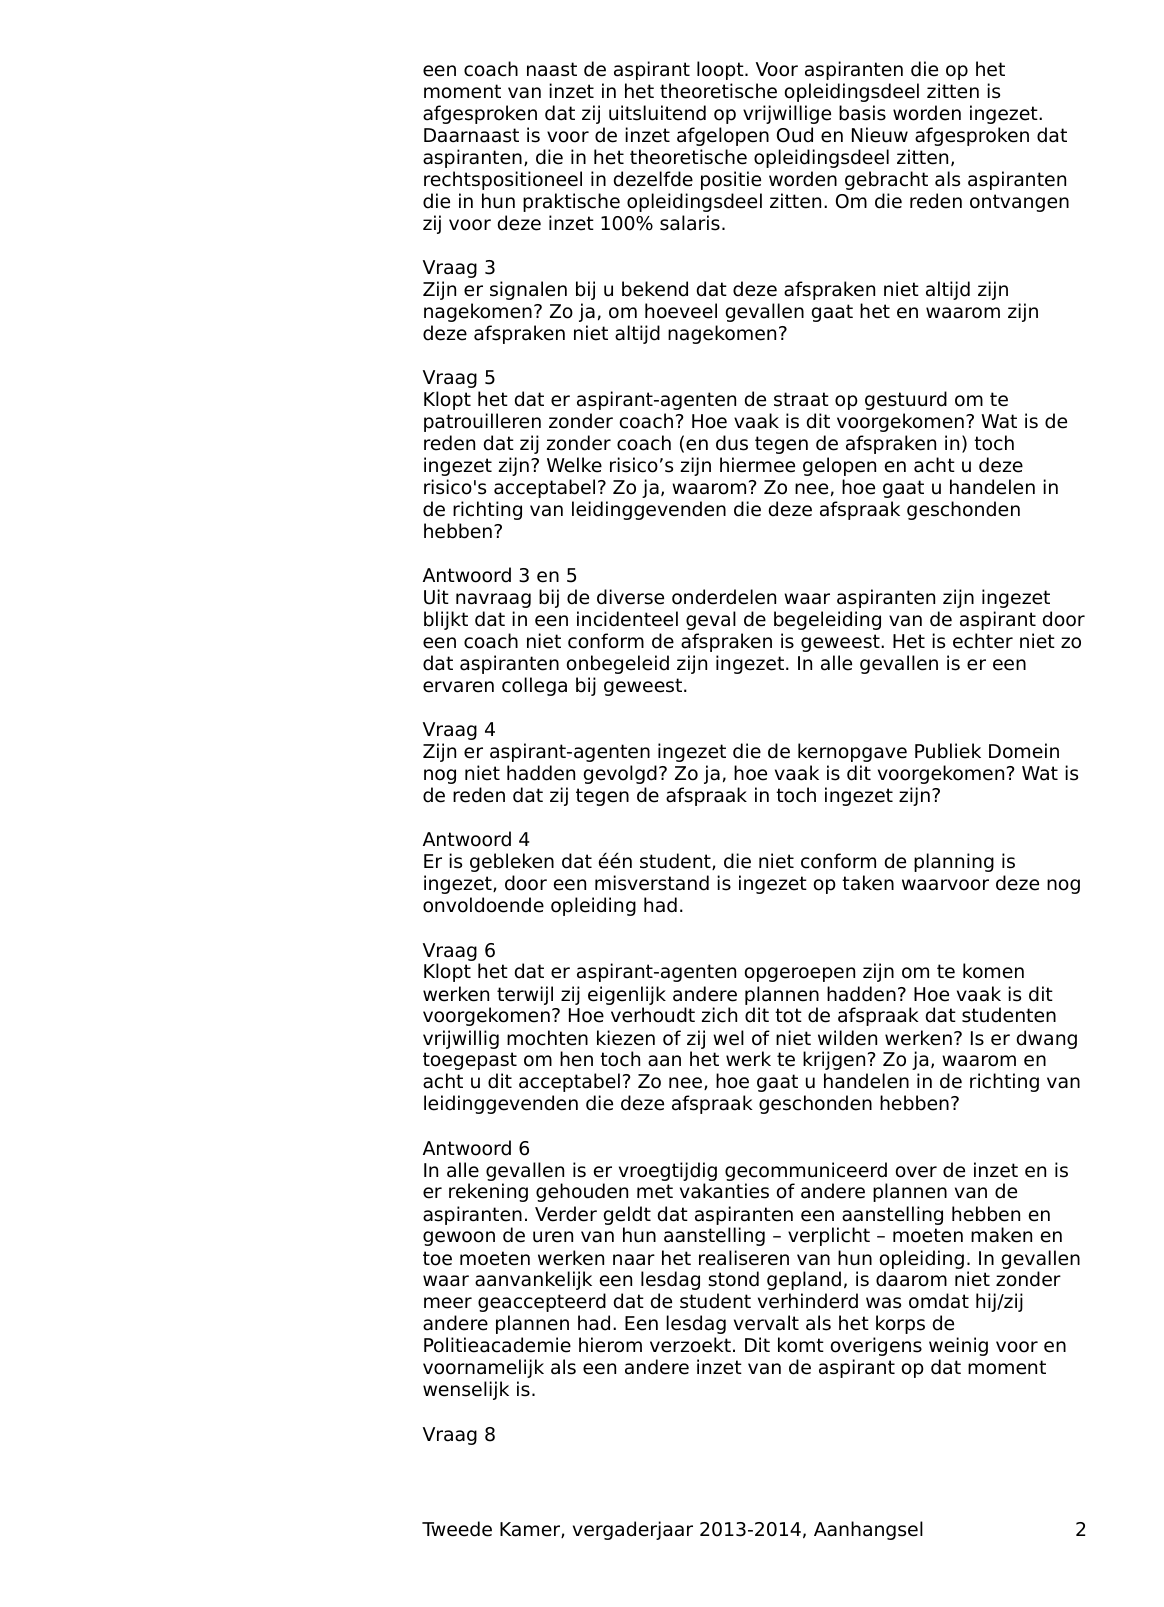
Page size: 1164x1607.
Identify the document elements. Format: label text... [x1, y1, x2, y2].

text In alle gevallen is er vroegtijdig gecommuniceerd over de inzet en is er rekening gehouden met vakanties of andere plannen van de aspiranten. Verder geldt dat aspiranten een aanstelling hebben en gewoon de uren van hun aanstelling – verplicht – moeten maken en toe moeten werken naar het realiseren van hun opleiding. In gevallen waar aanvankelijk een lesdag stond gepland, is daarom niet zonder meer geaccepteerd dat de student verhinderd was omdat hij/zij andere plannen had. Een lesdag vervalt als het korps de Politieacademie hierom verzoekt. Dit komt overigens weinig voor en voornamelijk als een andere inzet van de aspirant op dat moment wenselijk is. [422, 1159, 1087, 1401]
text Vraag 3 [422, 257, 1087, 279]
text Er is gebleken dat één student, die niet conform de planning is ingezet, door een misverstand is ingezet op taken waarvoor deze nog onvoldoende opleiding had. [422, 851, 1087, 917]
text Vraag 4 [422, 719, 1087, 741]
text Klopt het dat er aspirant-agenten de straat op gestuurd om te patrouilleren zonder coach? Hoe vaak is dit voorgekomen? Wat is de reden dat zij zonder coach (en dus tegen de afspraken in) toch ingezet zijn? Welke risico’s zijn hiermee gelopen en acht u deze risico's acceptabel? Zo ja, waarom? Zo nee, hoe gaat u handelen in de richting van leidinggevenden die deze afspraak geschonden hebben? [422, 389, 1087, 543]
text Uit navraag bij de diverse onderdelen waar aspiranten zijn ingezet blijkt dat in een incidenteel geval de begeleiding van de aspirant door een coach niet conform de afspraken is geweest. Het is echter niet zo dat aspiranten onbegeleid zijn ingezet. In alle gevallen is er een ervaren collega bij geweest. [422, 587, 1087, 697]
text Vraag 5 [422, 367, 1087, 389]
text Daarnaast is voor de inzet afgelopen Oud en Nieuw afgesproken dat aspiranten, die in het theoretische opleidingsdeel zitten, rechtspositioneel in dezelfde positie worden gebracht als aspiranten die in hun praktische opleidingsdeel zitten. Om die reden ontvangen zij voor deze inzet 100% salaris. [422, 125, 1087, 235]
text Antwoord 3 en 5 [422, 565, 1087, 587]
text Vraag 8 [422, 1423, 1087, 1445]
text Zijn er aspirant-agenten ingezet die de kernopgave Publiek Domein nog niet hadden gevolgd? Zo ja, hoe vaak is dit voorgekomen? Wat is de reden dat zij tegen de afspraak in toch ingezet zijn? [422, 741, 1087, 807]
text Vraag 6 [422, 939, 1087, 961]
text Antwoord 6 [422, 1137, 1087, 1159]
text een coach naast de aspirant loopt. Voor aspiranten die op het moment van inzet in het theoretische opleidingsdeel zitten is afgesproken dat zij uitsluitend op vrijwillige basis worden ingezet. [422, 59, 1087, 125]
text Klopt het dat er aspirant-agenten opgeroepen zijn om te komen werken terwijl zij eigenlijk andere plannen hadden? Hoe vaak is dit voorgekomen? Hoe verhoudt zich dit tot de afspraak dat studenten vrijwillig mochten kiezen of zij wel of niet wilden werken? Is er dwang toegepast om hen toch aan het werk te krijgen? Zo ja, waarom en acht u dit acceptabel? Zo nee, hoe gaat u handelen in de richting van leidinggevenden die deze afspraak geschonden hebben? [422, 961, 1087, 1115]
text Zijn er signalen bij u bekend dat deze afspraken niet altijd zijn nagekomen? Zo ja, om hoeveel gevallen gaat het en waarom zijn deze afspraken niet altijd nagekomen? [422, 279, 1087, 345]
text Antwoord 4 [422, 829, 1087, 851]
